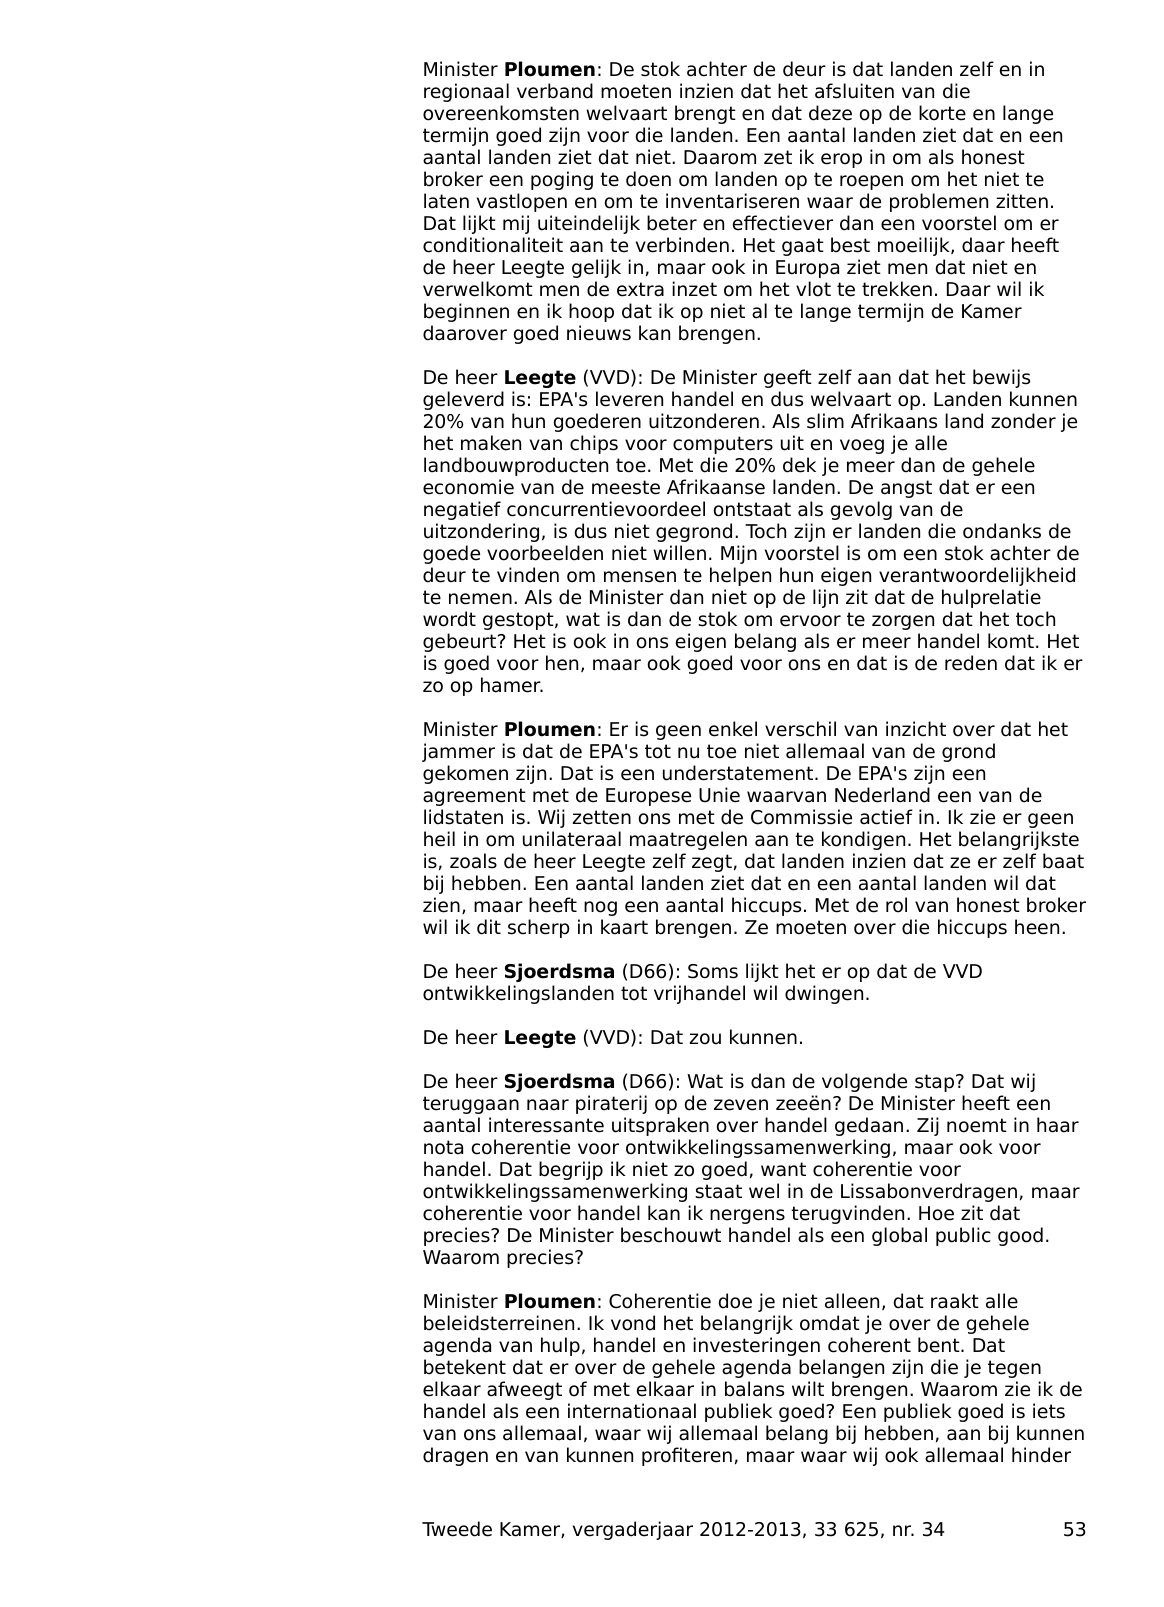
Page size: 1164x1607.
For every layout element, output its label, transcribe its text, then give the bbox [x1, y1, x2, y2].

text Minister Ploumen: De stok achter de deur is dat landen zelf en in regionaal verband moeten inzien dat het afsluiten van die overeenkomsten welvaart brengt en dat deze op de korte en lange termijn goed zijn voor die landen. Een aantal landen ziet dat en een aantal landen ziet dat niet. Daarom zet ik erop in om als honest broker een poging te doen om landen op te roepen om het niet te laten vastlopen en om te inventariseren waar de problemen zitten. Dat lijkt mij uiteindelijk beter en effectiever dan een voorstel om er conditionaliteit aan te verbinden. Het gaat best moeilijk, daar heeft de heer Leegte gelijk in, maar ook in Europa ziet men dat niet en verwelkomt men de extra inzet om het vlot te trekken. Daar wil ik beginnen en ik hoop dat ik op niet al te lange termijn de Kamer daarover goed nieuws kan brengen. [422, 59, 1087, 345]
text De heer Sjoerdsma (D66): Wat is dan de volgende stap? Dat wij teruggaan naar piraterij op de zeven zeeën? De Minister heeft een aantal interessante uitspraken over handel gedaan. Zij noemt in haar nota coherentie voor ontwikkelingssamenwerking, maar ook voor handel. Dat begrijp ik niet zo goed, want coherentie voor ontwikkelingssamenwerking staat wel in de Lissabonverdragen, maar coherentie voor handel kan ik nergens terugvinden. Hoe zit dat precies? De Minister beschouwt handel als een global public good. Waarom precies? [422, 1071, 1087, 1269]
text Minister Ploumen: Er is geen enkel verschil van inzicht over dat het jammer is dat de EPA's tot nu toe niet allemaal van de grond gekomen zijn. Dat is een understatement. De EPA's zijn een agreement met de Europese Unie waarvan Nederland een van de lidstaten is. Wij zetten ons met de Commissie actief in. Ik zie er geen heil in om unilateraal maatregelen aan te kondigen. Het belangrijkste is, zoals de heer Leegte zelf zegt, dat landen inzien dat ze er zelf baat bij hebben. Een aantal landen ziet dat en een aantal landen wil dat zien, maar heeft nog een aantal hiccups. Met de rol van honest broker wil ik dit scherp in kaart brengen. Ze moeten over die hiccups heen. [422, 719, 1087, 939]
text De heer Sjoerdsma (D66): Soms lijkt het er op dat de VVD ontwikkelingslanden tot vrijhandel wil dwingen. [422, 961, 1087, 1005]
text Minister Ploumen: Coherentie doe je niet alleen, dat raakt alle beleidsterreinen. Ik vond het belangrijk omdat je over de gehele agenda van hulp, handel en investeringen coherent bent. Dat betekent dat er over de gehele agenda belangen zijn die je tegen elkaar afweegt of met elkaar in balans wilt brengen. Waarom zie ik de handel als een internationaal publiek goed? Een publiek goed is iets van ons allemaal, waar wij allemaal belang bij hebben, aan bij kunnen dragen en van kunnen profiteren, maar waar wij ook allemaal hinder [422, 1291, 1087, 1467]
text De heer Leegte (VVD): De Minister geeft zelf aan dat het bewijs geleverd is: EPA's leveren handel en dus welvaart op. Landen kunnen 20% van hun goederen uitzonderen. Als slim Afrikaans land zonder je het maken van chips voor computers uit en voeg je alle landbouwproducten toe. Met die 20% dek je meer dan de gehele economie van de meeste Afrikaanse landen. De angst dat er een negatief concurrentievoordeel ontstaat als gevolg van de uitzondering, is dus niet gegrond. Toch zijn er landen die ondanks de goede voorbeelden niet willen. Mijn voorstel is om een stok achter de deur te vinden om mensen te helpen hun eigen verantwoordelijkheid te nemen. Als de Minister dan niet op de lijn zit dat de hulprelatie wordt gestopt, wat is dan de stok om ervoor te zorgen dat het toch gebeurt? Het is ook in ons eigen belang als er meer handel komt. Het is goed voor hen, maar ook goed voor ons en dat is de reden dat ik er zo op hamer. [422, 367, 1087, 697]
text De heer Leegte (VVD): Dat zou kunnen. [422, 1027, 1087, 1049]
